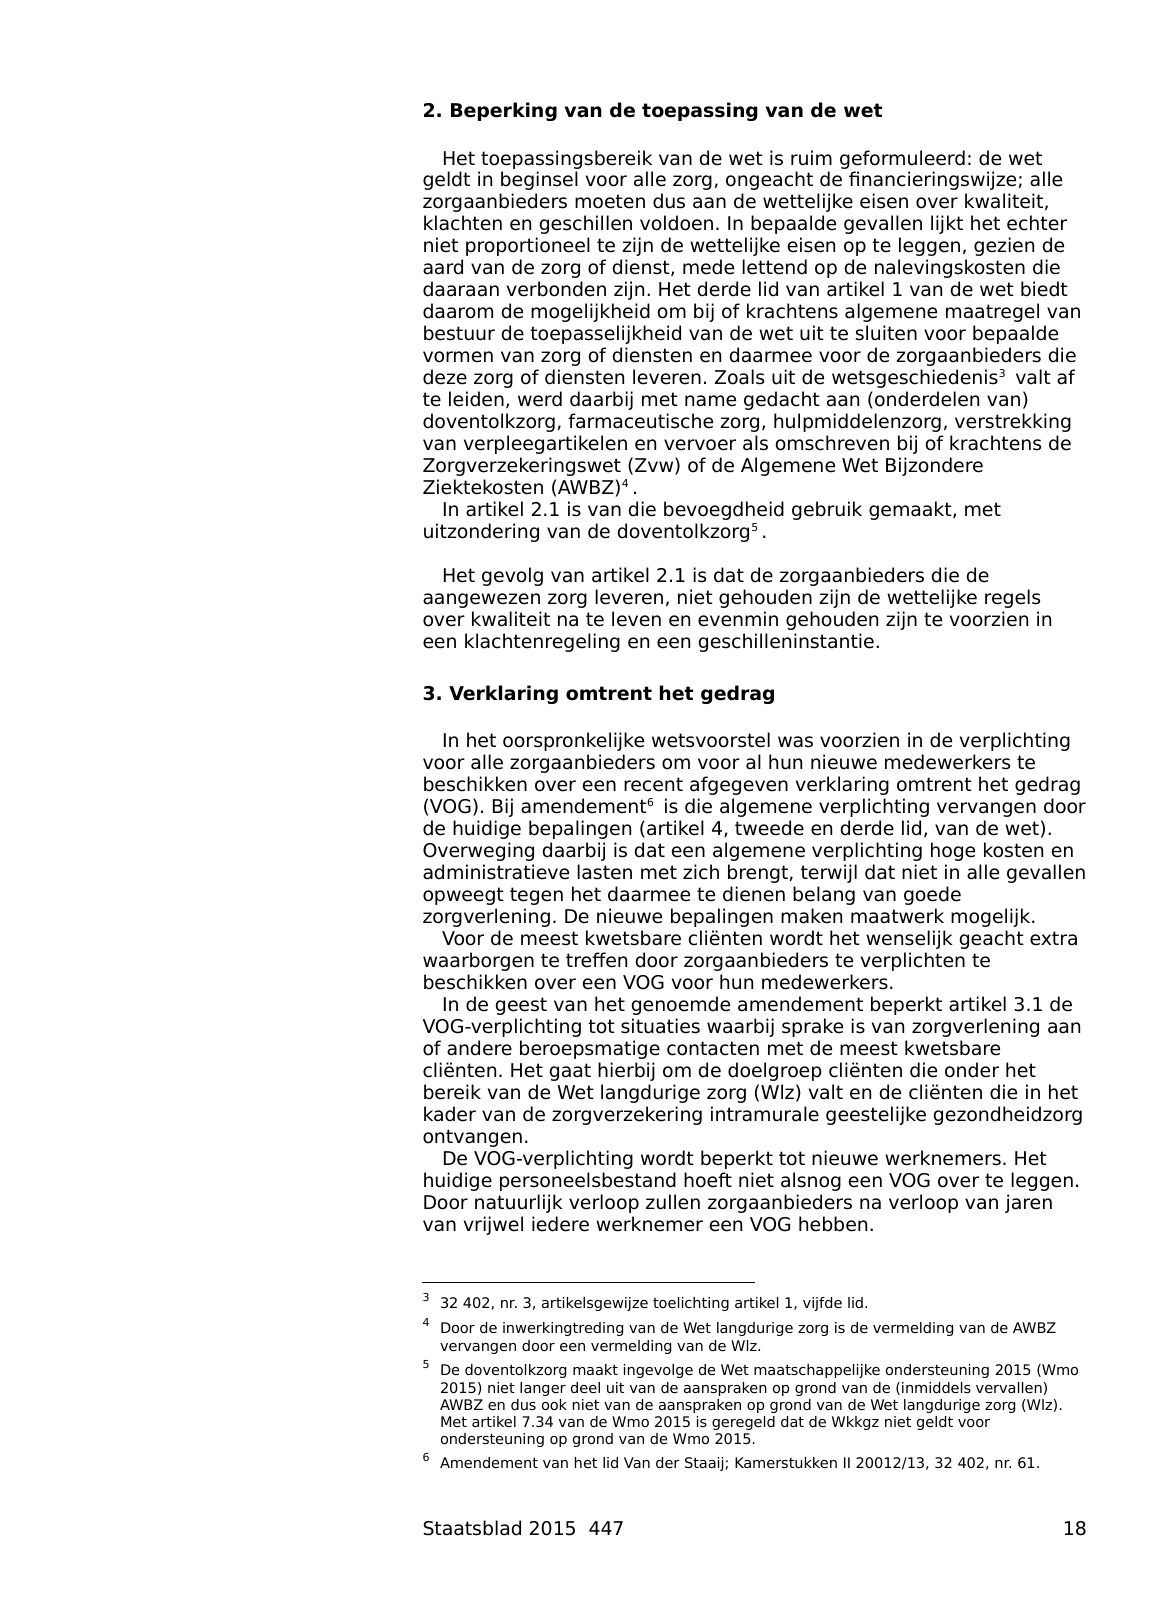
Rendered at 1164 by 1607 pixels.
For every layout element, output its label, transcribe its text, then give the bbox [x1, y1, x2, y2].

text De VOG-verplichting wordt beperkt tot nieuwe werknemers. Het huidige personeelsbestand hoeft niet alsnog een VOG over te leggen. Door natuurlijk verloop zullen zorgaanbieders na verloop van jaren van vrijwel iedere werknemer een VOG hebben. [422, 1148, 1087, 1236]
text Door de inwerkingtreding van de Wet langdurige zorg is de vermelding van de AWBZ vervangen door een vermelding van de Wlz. [422, 1316, 1087, 1355]
subtitle 2. Beperking van de toepassing van de wet [422, 100, 1087, 122]
text In artikel 2.1 is van die bevoegdheid gebruik gemaakt, met uitzondering van de doventolkzorg. [422, 499, 1087, 543]
text Voor de meest kwetsbare cliënten wordt het wenselijk geacht extra waarborgen te treffen door zorgaanbieders te verplichten te beschikken over een VOG voor hun medewerkers. [422, 928, 1087, 994]
text In de geest van het genoemde amendement beperkt artikel 3.1 de VOG-verplichting tot situaties waarbij sprake is van zorgverlening aan of andere beroepsmatige contacten met de meest kwetsbare cliënten. Het gaat hierbij om de doelgroep cliënten die onder het bereik van de Wet langdurige zorg (Wlz) valt en de cliënten die in het kader van de zorgverzekering intramurale geestelijke gezondheidzorg ontvangen. [422, 994, 1087, 1148]
text De doventolkzorg maakt ingevolge de Wet maatschappelijke ondersteuning 2015 (Wmo 2015) niet langer deel uit van de aanspraken op grond van de (inmiddels vervallen) AWBZ en dus ook niet van de aanspraken op grond van de Wet langdurige zorg (Wlz). Met artikel 7.34 van de Wmo 2015 is geregeld dat de Wkkgz niet geldt voor ondersteuning op grond van de Wmo 2015. [422, 1358, 1087, 1448]
text Het toepassingsbereik van de wet is ruim geformuleerd: de wet geldt in beginsel voor alle zorg, ongeacht de financieringswijze; alle zorgaanbieders moeten dus aan de wettelijke eisen over kwaliteit, klachten en geschillen voldoen. In bepaalde gevallen lijkt het echter niet proportioneel te zijn de wettelijke eisen op te leggen, gezien de aard van de zorg of dienst, mede lettend op de nalevingskosten die daaraan verbonden zijn. Het derde lid van artikel 1 van de wet biedt daarom de mogelijkheid om bij of krachtens algemene maatregel van bestuur de toepasselijkheid van de wet uit te sluiten voor bepaalde vormen van zorg of diensten en daarmee voor de zorgaanbieders die deze zorg of diensten leveren. Zoals uit de wetsgeschiedenis valt af te leiden, werd daarbij met name gedacht aan (onderdelen van) doventolkzorg, farmaceutische zorg, hulpmiddelenzorg, verstrekking van verpleegartikelen en vervoer als omschreven bij of krachtens de Zorgverzekeringswet (Zvw) of de Algemene Wet Bijzondere Ziektekosten (AWBZ). [422, 147, 1087, 499]
text Het gevolg van artikel 2.1 is dat de zorgaanbieders die de aangewezen zorg leveren, niet gehouden zijn de wettelijke regels over kwaliteit na te leven en evenmin gehouden zijn te voorzien in een klachtenregeling en een geschilleninstantie. [422, 565, 1087, 653]
text 32 402, nr. 3, artikelsgewijze toelichting artikel 1, vijfde lid. [422, 1291, 1087, 1313]
text Amendement van het lid Van der Staaij; Kamerstukken II 20012/13, 32 402, nr. 61. [422, 1451, 1087, 1473]
text In het oorspronkelijke wetsvoorstel was voorzien in de verplichting voor alle zorgaanbieders om voor al hun nieuwe medewerkers te beschikken over een recent afgegeven verklaring omtrent het gedrag (VOG). Bij amendement is die algemene verplichting vervangen door de huidige bepalingen (artikel 4, tweede en derde lid, van de wet). Overweging daarbij is dat een algemene verplichting hoge kosten en administratieve lasten met zich brengt, terwijl dat niet in alle gevallen opweegt tegen het daarmee te dienen belang van goede zorgverlening. De nieuwe bepalingen maken maatwerk mogelijk. [422, 730, 1087, 928]
subtitle 3. Verklaring omtrent het gedrag [422, 683, 1087, 705]
